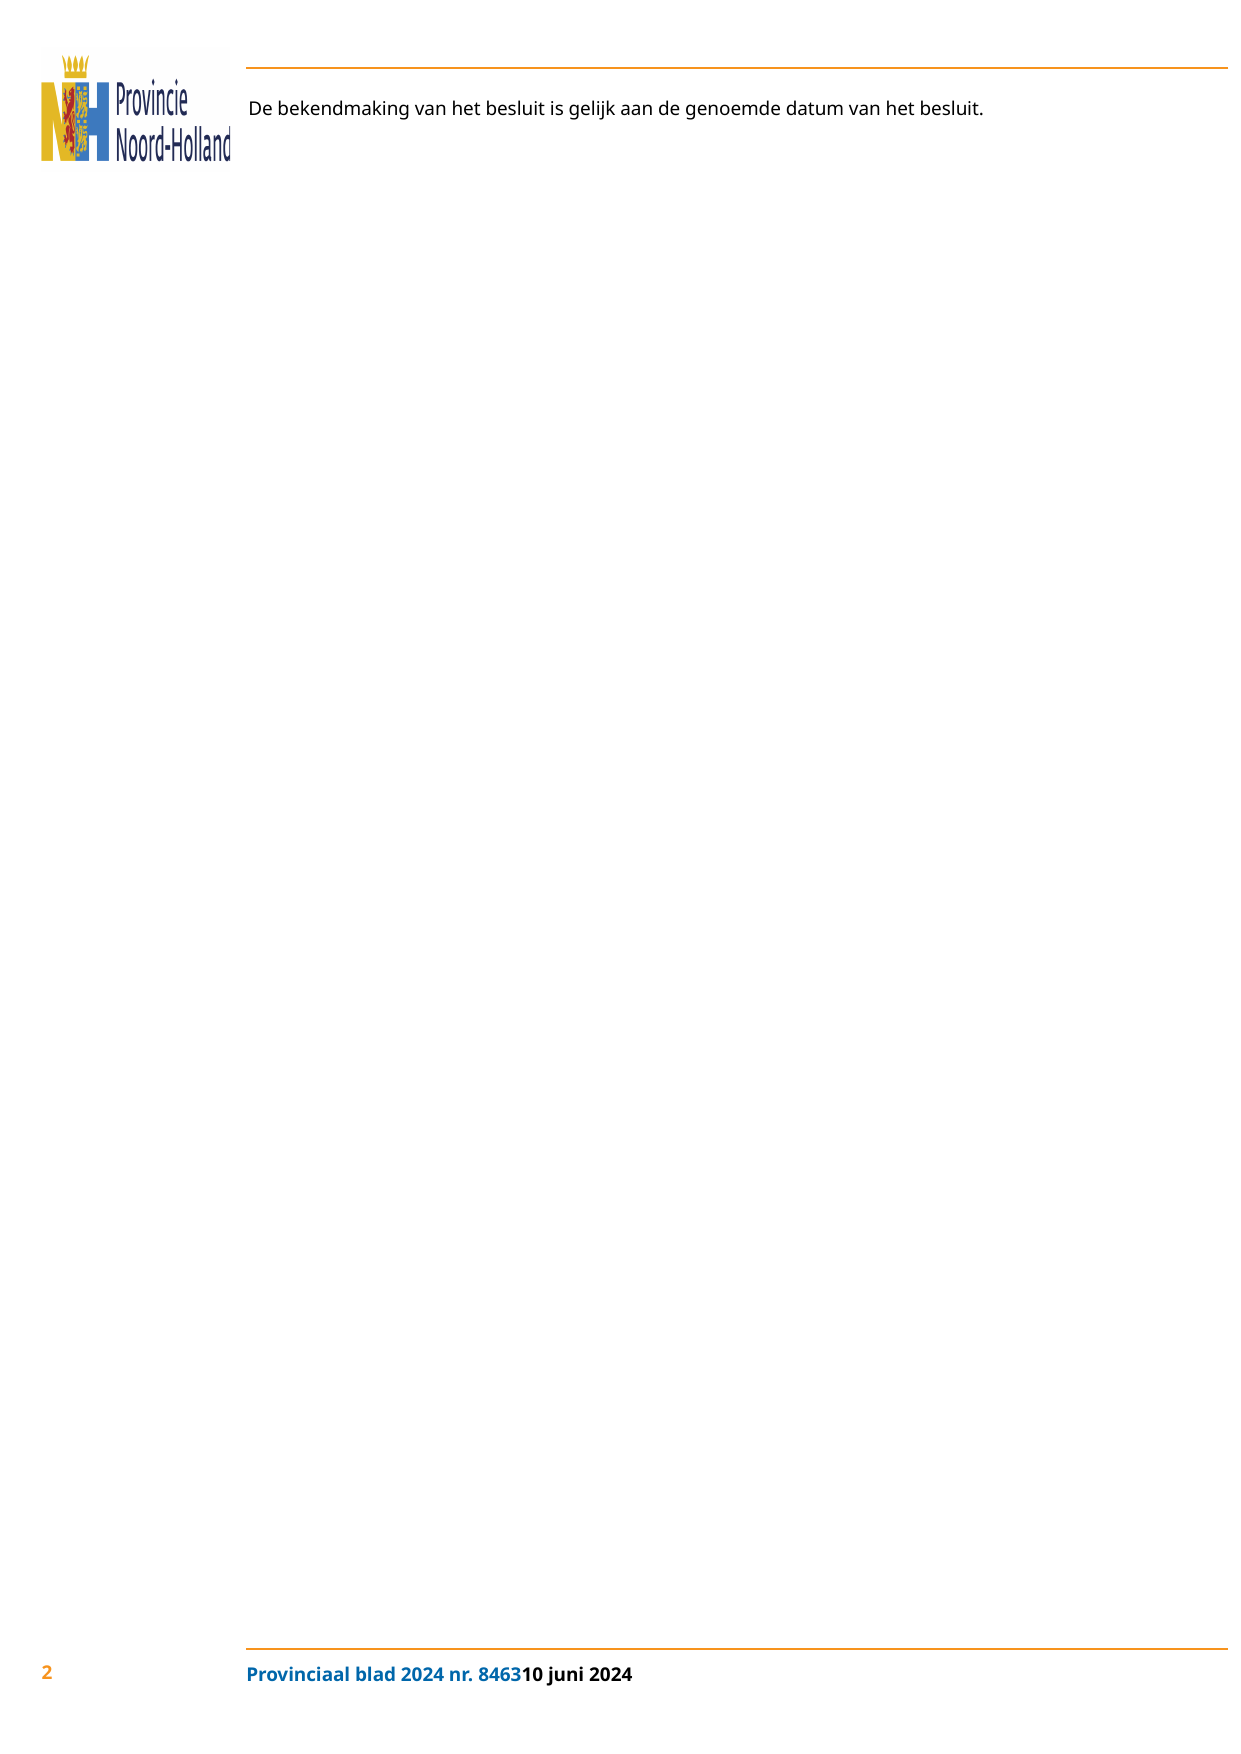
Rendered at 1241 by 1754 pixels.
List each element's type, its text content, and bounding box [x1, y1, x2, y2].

text De bekendmaking van het besluit is gelijk aan de genoemde datum van het besluit. [248, 95, 1152, 121]
picture [41, 47, 231, 172]
